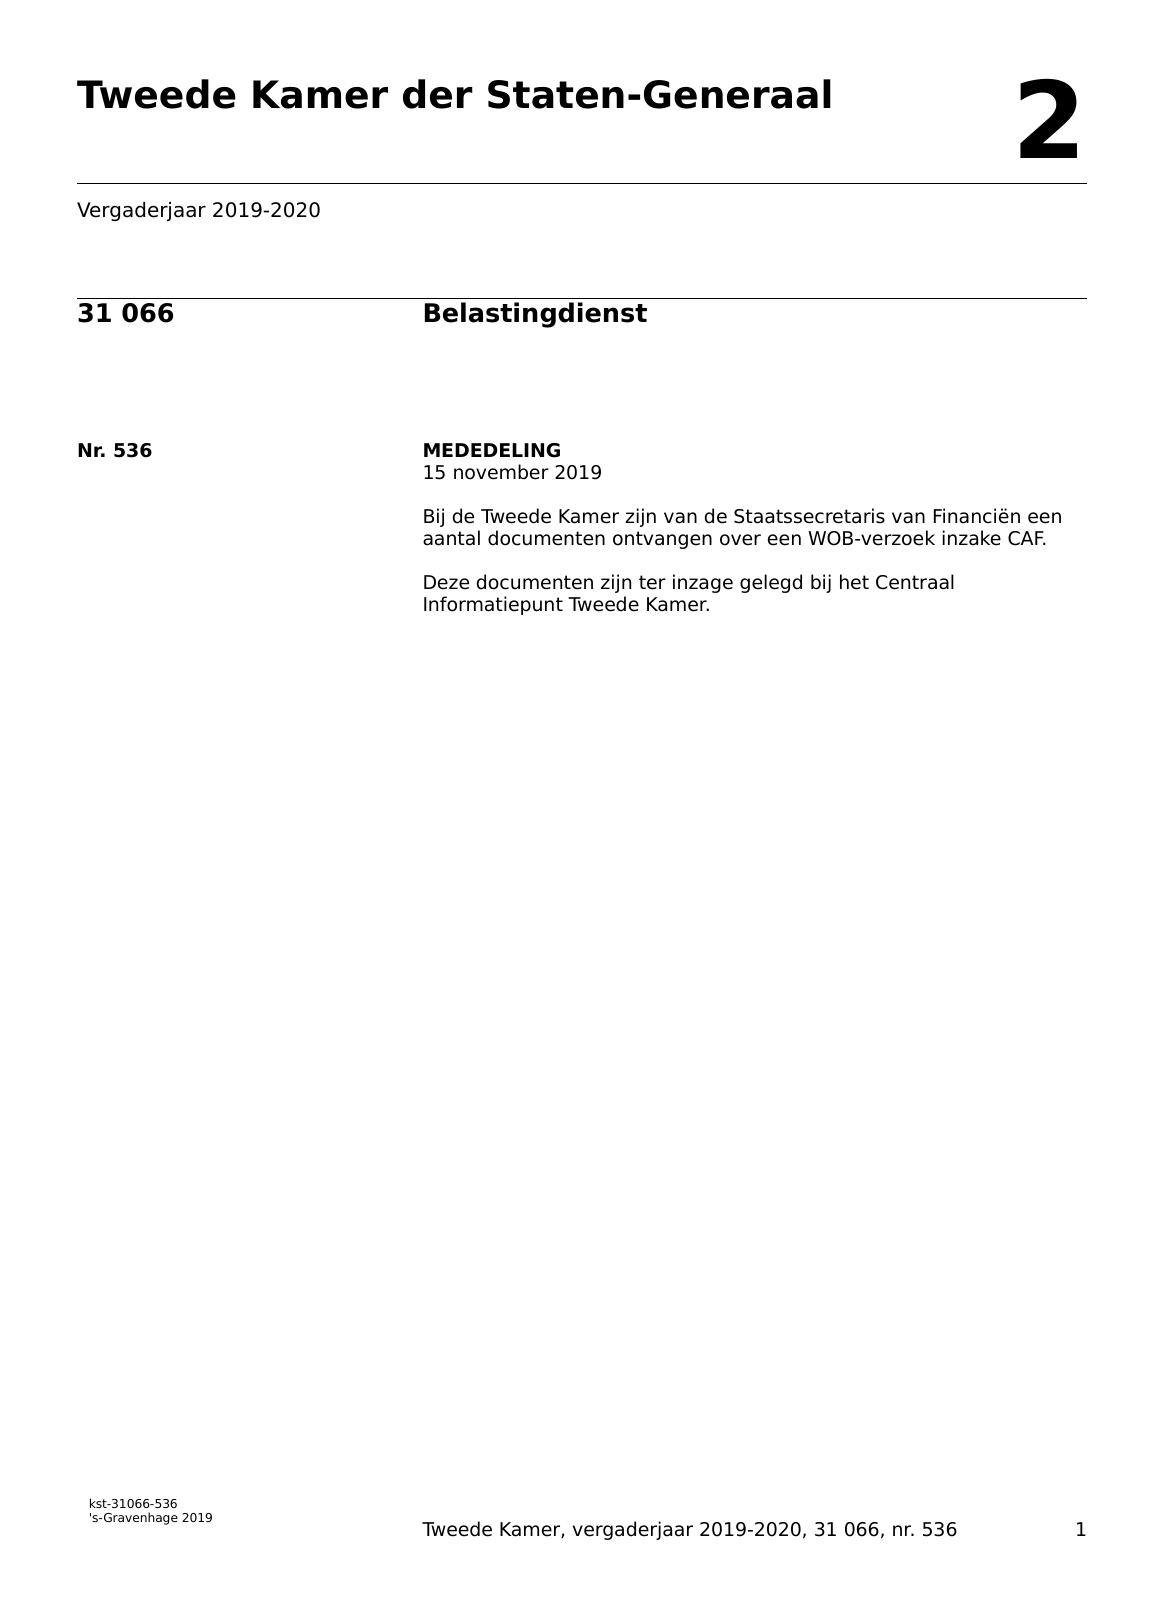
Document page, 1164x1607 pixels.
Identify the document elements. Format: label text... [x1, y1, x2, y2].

text 's-Gravenhage 2019 [88, 1511, 323, 1525]
subtitle 31 066 Belastingdienst [77, 299, 1087, 329]
text Deze documenten zijn ter inzage gelegd bij het Centraal Informatiepunt Tweede Kamer. [422, 572, 1087, 616]
table_header 2 [886, 59, 1087, 183]
text 15 november 2019 [422, 462, 1087, 484]
table_cell Vergaderjaar 2019-2020 [77, 184, 1087, 298]
table_header Tweede Kamer der Staten-Generaal [77, 59, 886, 183]
text Bij de Tweede Kamer zijn van de Staatssecretaris van Financiën een aantal documenten ontvangen over een WOB-verzoek inzake CAF. [422, 506, 1087, 550]
subtitle Nr. 536 MEDEDELING [77, 440, 1087, 462]
text kst-31066-536 [88, 1497, 323, 1511]
